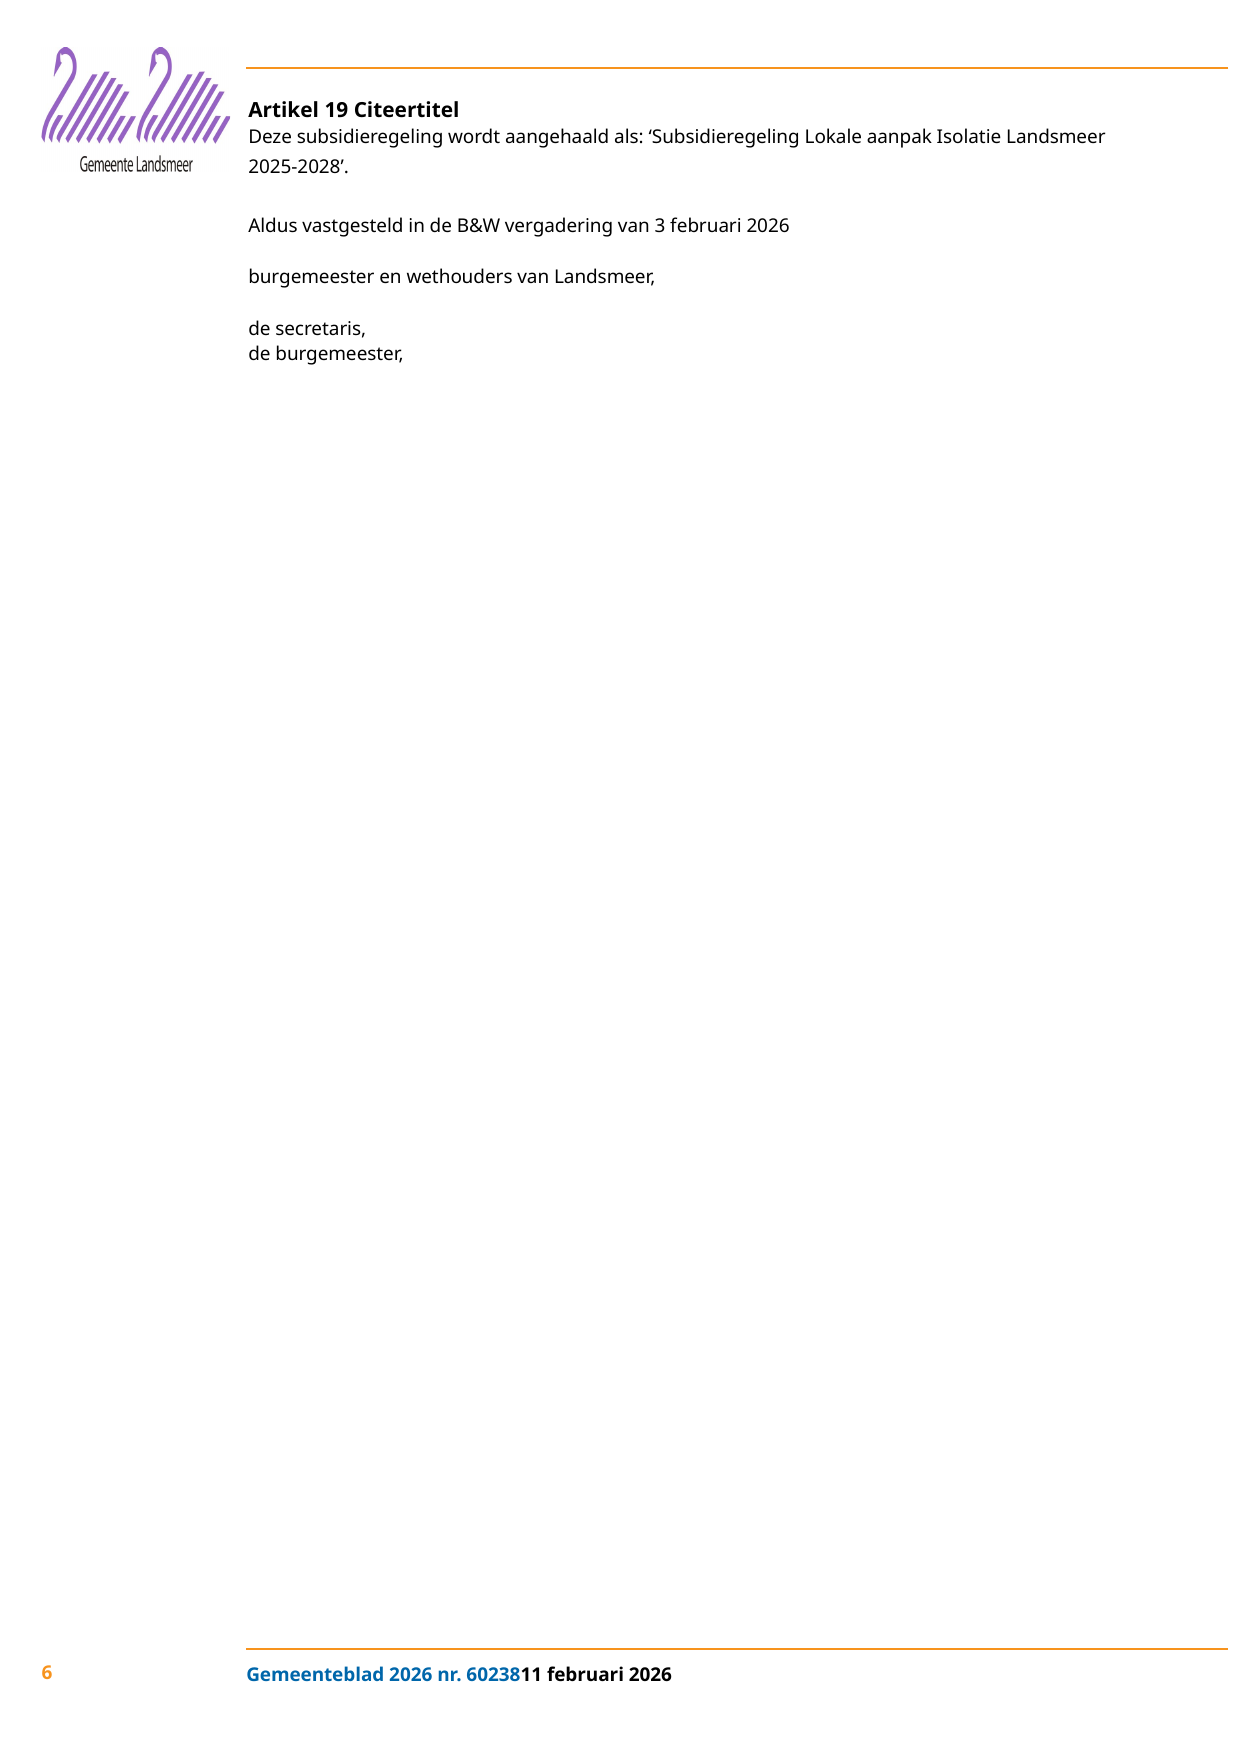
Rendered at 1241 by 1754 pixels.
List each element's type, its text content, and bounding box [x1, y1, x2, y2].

text Artikel 19 Citeertitel [248, 95, 1152, 123]
text burgemeester en wethouders van Landsmeer, [248, 263, 1152, 289]
picture [41, 47, 231, 172]
text Aldus vastgesteld in de B&W vergadering van 3 februari 2026 [248, 212, 1152, 238]
text de secretaris, [248, 315, 1152, 341]
text Deze subsidieregeling wordt aangehaald als: ‘Subsidieregeling Lokale aanpak Isolatie Landsmeer 2025-2028’. [248, 123, 1152, 178]
text de burgemeester, [248, 341, 1152, 366]
